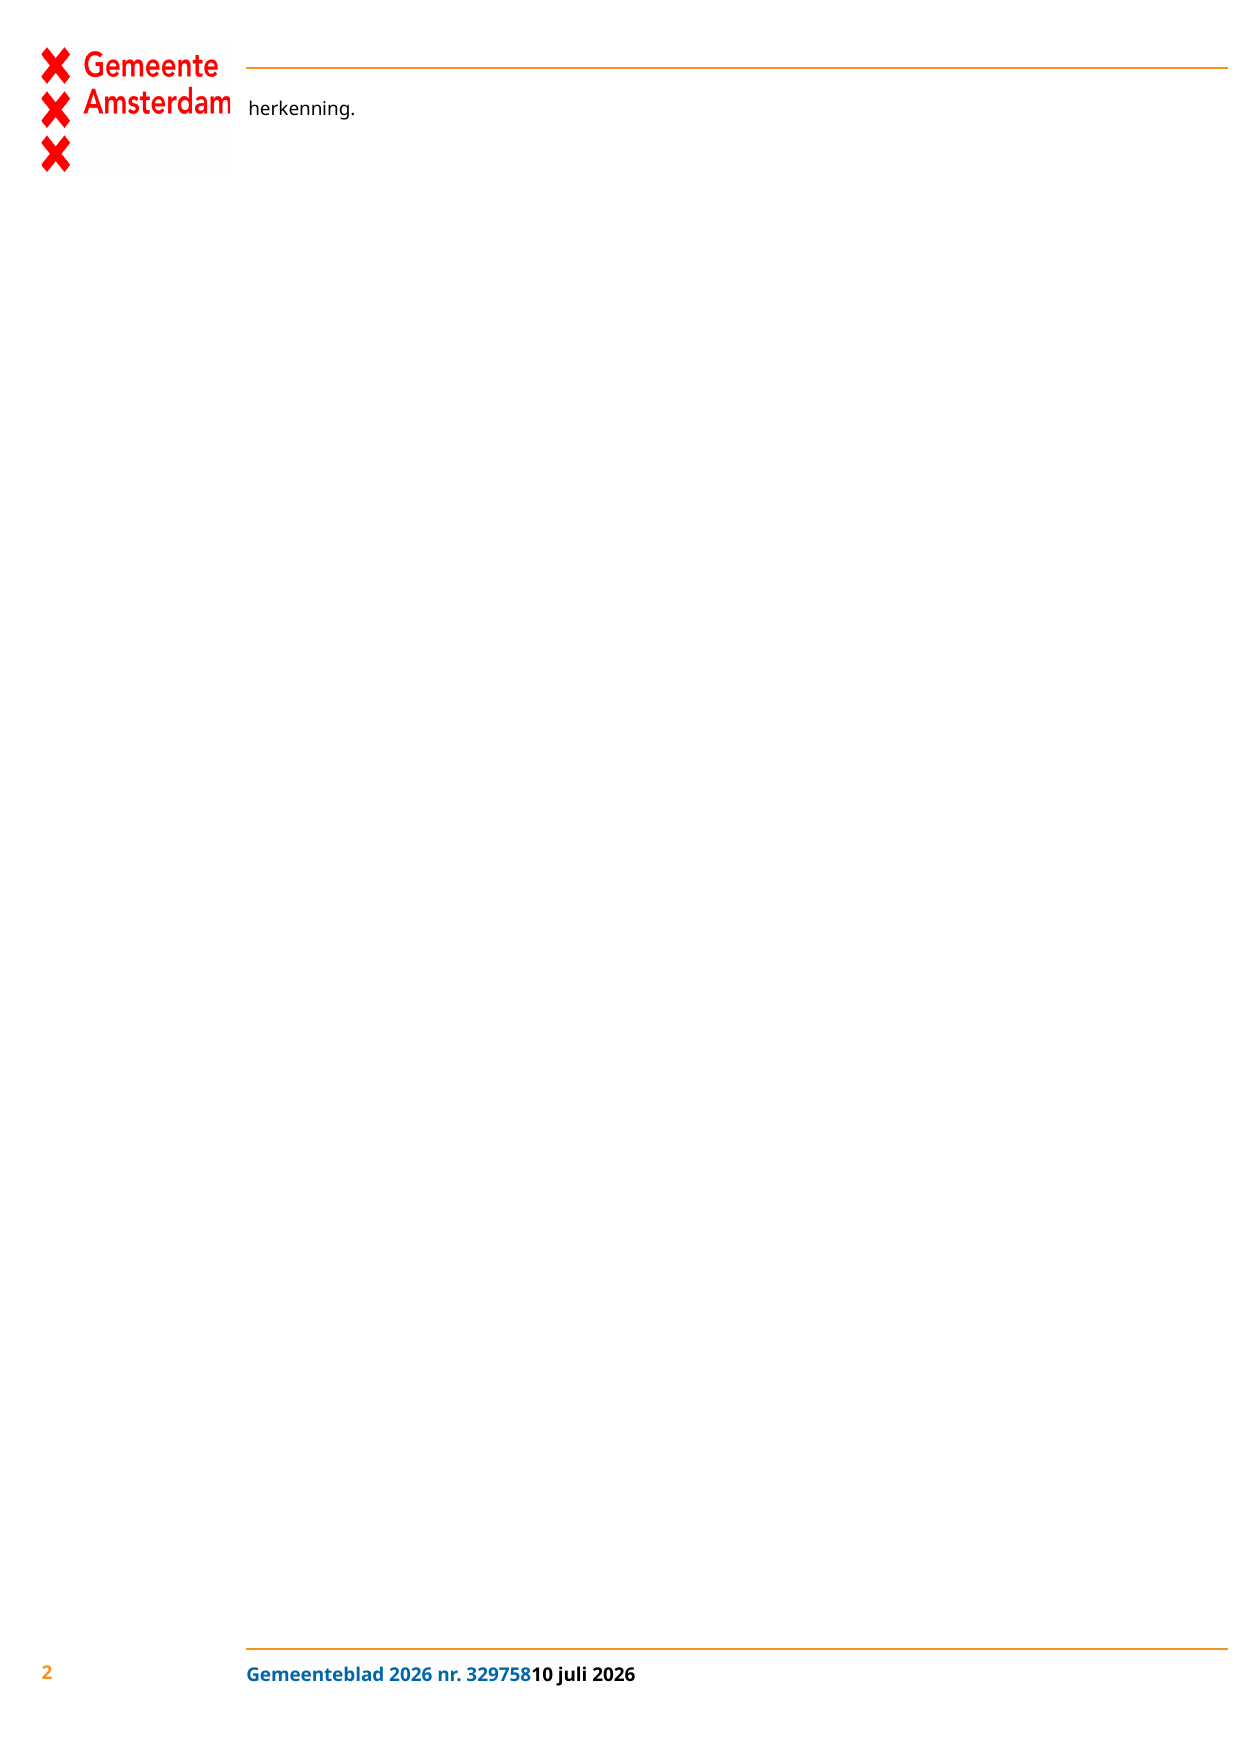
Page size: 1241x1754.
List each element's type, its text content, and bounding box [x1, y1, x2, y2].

picture [41, 47, 231, 172]
text herkenning. [248, 95, 1152, 121]
